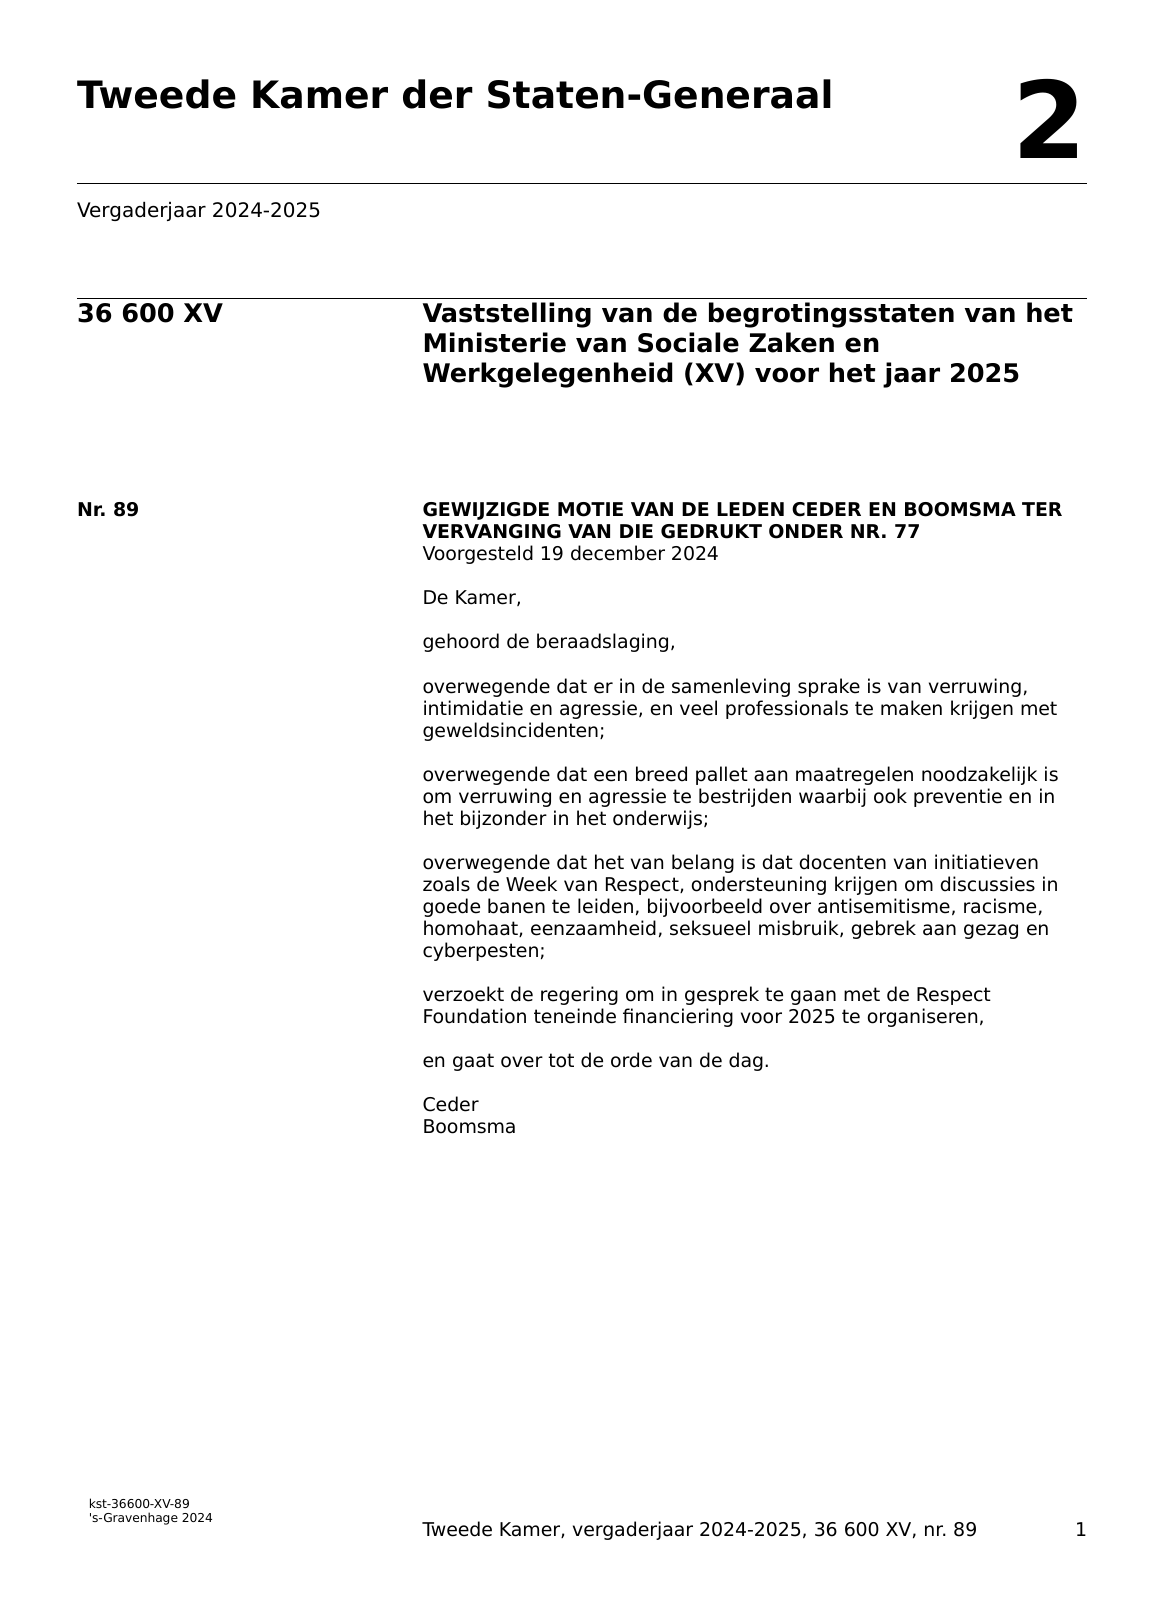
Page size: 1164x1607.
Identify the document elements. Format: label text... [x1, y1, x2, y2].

text gehoord de beraadslaging, [422, 631, 1087, 653]
text kst-36600-XV-89 [88, 1497, 323, 1511]
text overwegende dat het van belang is dat docenten van initiatieven zoals de Week van Respect, ondersteuning krijgen om discussies in goede banen te leiden, bijvoorbeeld over antisemitisme, racisme, homohaat, eenzaamheid, seksueel misbruik, gebrek aan gezag en cyberpesten; [422, 852, 1087, 962]
text Voorgesteld 19 december 2024 [422, 543, 1087, 565]
text De Kamer, [422, 587, 1087, 609]
table_header 2 [886, 59, 1087, 183]
subtitle Nr. 89 GEWIJZIGDE MOTIE VAN DE LEDEN CEDER EN BOOMSMA TER VERVANGING VAN DIE GEDRUKT ONDER NR. 77 [77, 499, 1087, 543]
subtitle 36 600 XV Vaststelling van de begrotingsstaten van het Ministerie van Sociale Zaken en Werkgelegenheid (XV) voor het jaar 2025 [77, 299, 1087, 388]
table_cell Vergaderjaar 2024-2025 [77, 184, 1087, 298]
text 's-Gravenhage 2024 [88, 1511, 323, 1525]
text verzoekt de regering om in gesprek te gaan met de Respect Foundation teneinde financiering voor 2025 te organiseren, [422, 984, 1087, 1028]
text Ceder [422, 1094, 1087, 1116]
table_header Tweede Kamer der Staten-Generaal [77, 59, 886, 183]
text overwegende dat er in de samenleving sprake is van verruwing, intimidatie en agressie, en veel professionals te maken krijgen met geweldsincidenten; [422, 676, 1087, 741]
text en gaat over tot de orde van de dag. [422, 1050, 1087, 1072]
text overwegende dat een breed pallet aan maatregelen noodzakelijk is om verruwing en agressie te bestrijden waarbij ook preventie en in het bijzonder in het onderwijs; [422, 764, 1087, 829]
text Boomsma [422, 1116, 1087, 1138]
